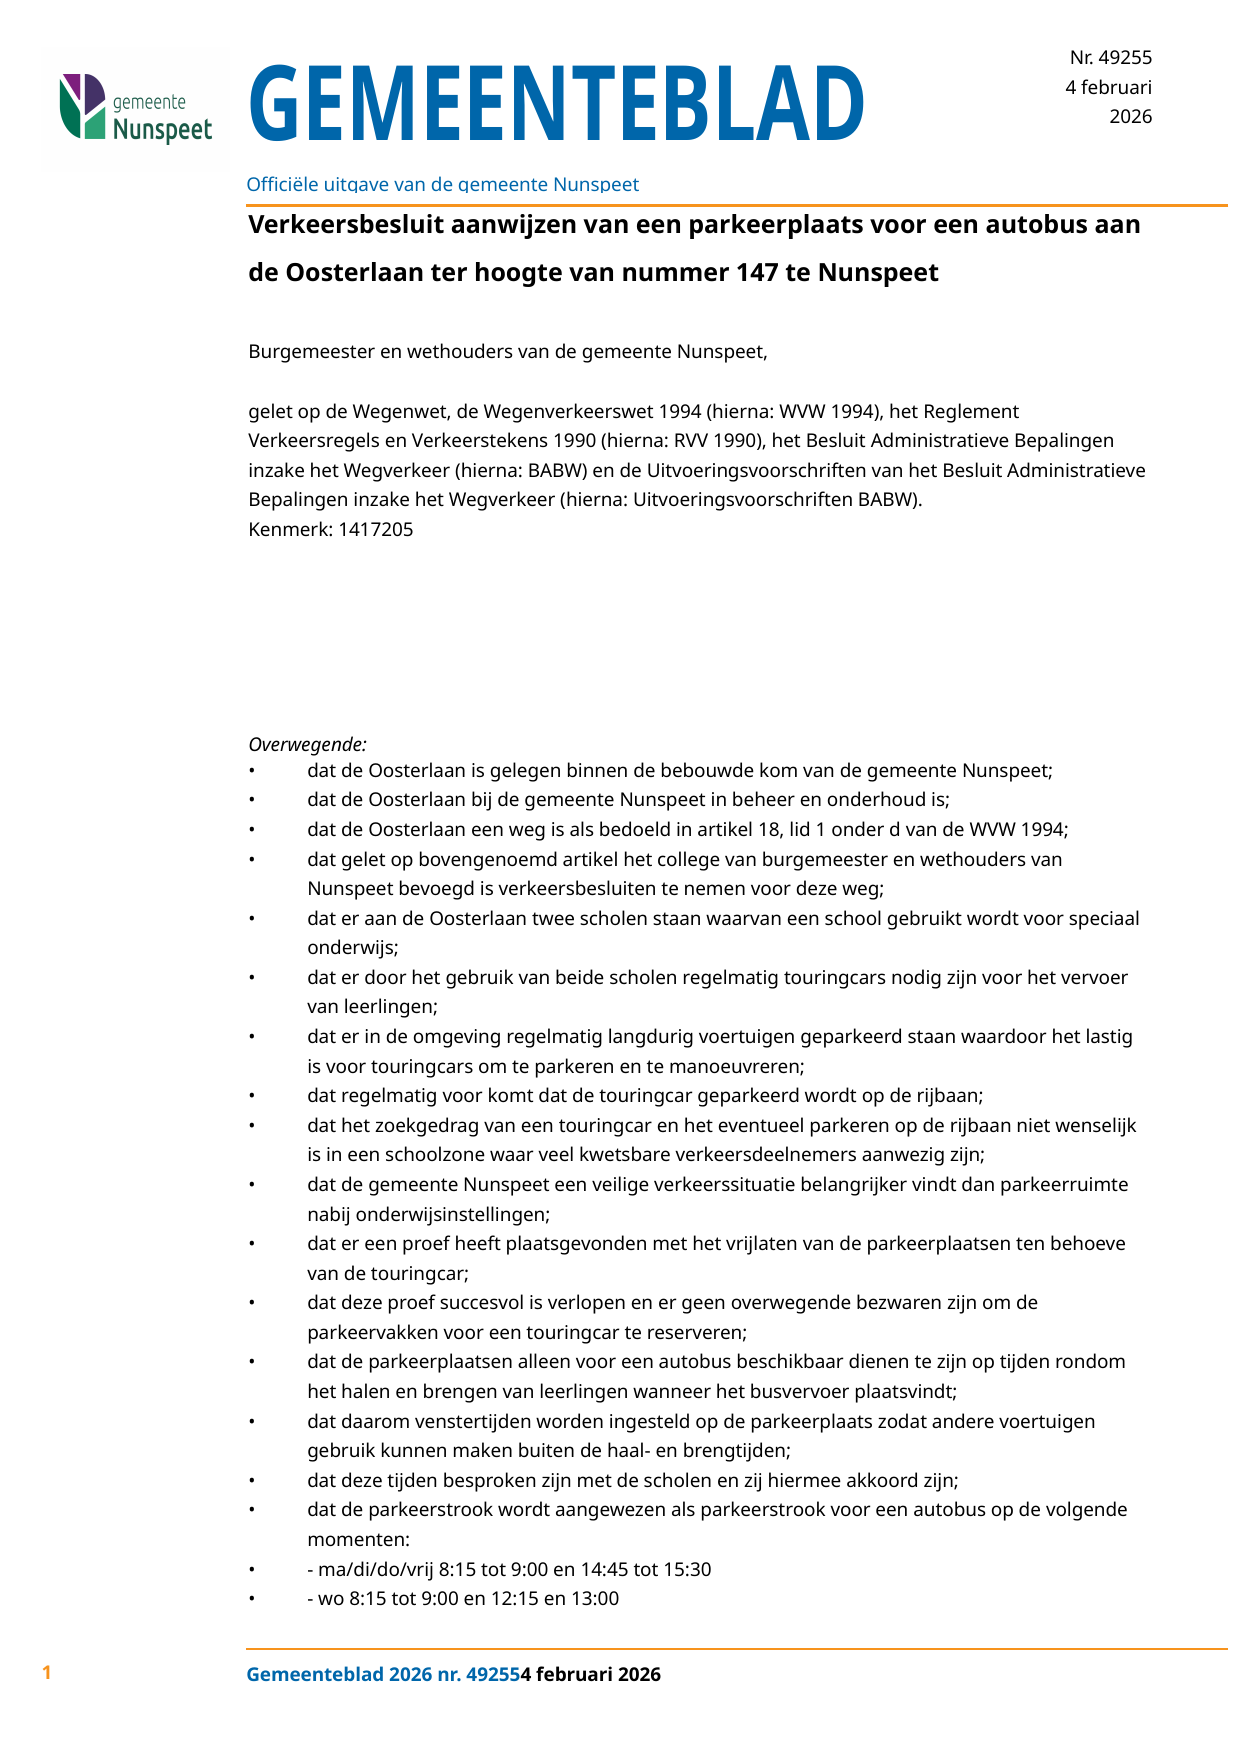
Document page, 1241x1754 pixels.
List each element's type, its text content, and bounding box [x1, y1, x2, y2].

list dat gelet op bovengenoemd artikel het college van burgemeester en wethouders van Nunspeet bevoegd is verkeersbesluiten te nemen voor deze weg; [248, 846, 1152, 901]
list - wo 8:15 tot 9:00 en 12:15 en 13:00 [248, 1585, 1152, 1611]
picture [41, 47, 231, 172]
list dat deze proef succesvol is verlopen en er geen overwegende bezwaren zijn om de parkeervakken voor een touringcar te reserveren; [248, 1289, 1152, 1345]
text Kenmerk: 1417205 [248, 516, 1152, 542]
list dat er aan de Oosterlaan twee scholen staan waarvan een school gebruikt wordt voor speciaal onderwijs; [248, 905, 1152, 960]
list dat de Oosterlaan is gelegen binnen de bebouwde kom van de gemeente Nunspeet; [248, 757, 1152, 783]
list dat de parkeerplaatsen alleen voor een autobus beschikbaar dienen te zijn op tijden rondom het halen en brengen van leerlingen wanneer het busvervoer plaatsvindt; [248, 1349, 1152, 1404]
list dat de parkeerstrook wordt aangewezen als parkeerstrook voor een autobus op de volgende momenten: [248, 1497, 1152, 1552]
list dat de Oosterlaan een weg is als bedoeld in artikel 18, lid 1 onder d van de WVW 1994; [248, 816, 1152, 842]
list dat de Oosterlaan bij de gemeente Nunspeet in beheer en onderhoud is; [248, 787, 1152, 812]
list dat daarom venstertijden worden ingesteld op de parkeerplaats zodat andere voertuigen gebruik kunnen maken buiten de haal- en brengtijden; [248, 1408, 1152, 1463]
list - ma/di/do/vrij 8:15 tot 9:00 en 14:45 tot 15:30 [248, 1556, 1152, 1582]
list dat de gemeente Nunspeet een veilige verkeerssituatie belangrijker vindt dan parkeerruimte nabij onderwijsinstellingen; [248, 1171, 1152, 1227]
text Overwegende: [248, 731, 1152, 757]
list dat er een proef heeft plaatsgevonden met het vrijlaten van de parkeerplaatsen ten behoeve van de touringcar; [248, 1230, 1152, 1286]
list dat er door het gebruik van beide scholen regelmatig touringcars nodig zijn voor het vervoer van leerlingen; [248, 964, 1152, 1019]
text Verkeersbesluit aanwijzen van een parkeerplaats voor een autobus aan de Oosterlaan ter hoogte van nummer 147 te Nunspeet [248, 207, 1152, 288]
list dat er in de omgeving regelmatig langdurig voertuigen geparkeerd staan waardoor het lastig is voor touringcars om te parkeren en te manoeuvreren; [248, 1023, 1152, 1079]
list dat deze tijden besproken zijn met de scholen en zij hiermee akkoord zijn; [248, 1467, 1152, 1493]
list dat regelmatig voor komt dat de touringcar geparkeerd wordt op de rijbaan; [248, 1082, 1152, 1108]
text gelet op de Wegenwet, de Wegenverkeerswet 1994 (hierna: WVW 1994), het Reglement Verkeersregels en Verkeerstekens 1990 (hierna: RVV 1990), het Besluit Administratieve Bepalingen inzake het Wegverkeer (hierna: BABW) en de Uitvoeringsvoorschriften van het Besluit Administratieve Bepalingen inzake het Wegverkeer (hierna: Uitvoeringsvoorschriften BABW). [248, 398, 1152, 512]
text Burgemeester en wethouders van de gemeente Nunspeet, [248, 339, 1152, 364]
list dat het zoekgedrag van een touringcar en het eventueel parkeren op de rijbaan niet wenselijk is in een schoolzone waar veel kwetsbare verkeersdeelnemers aanwezig zijn; [248, 1112, 1152, 1167]
